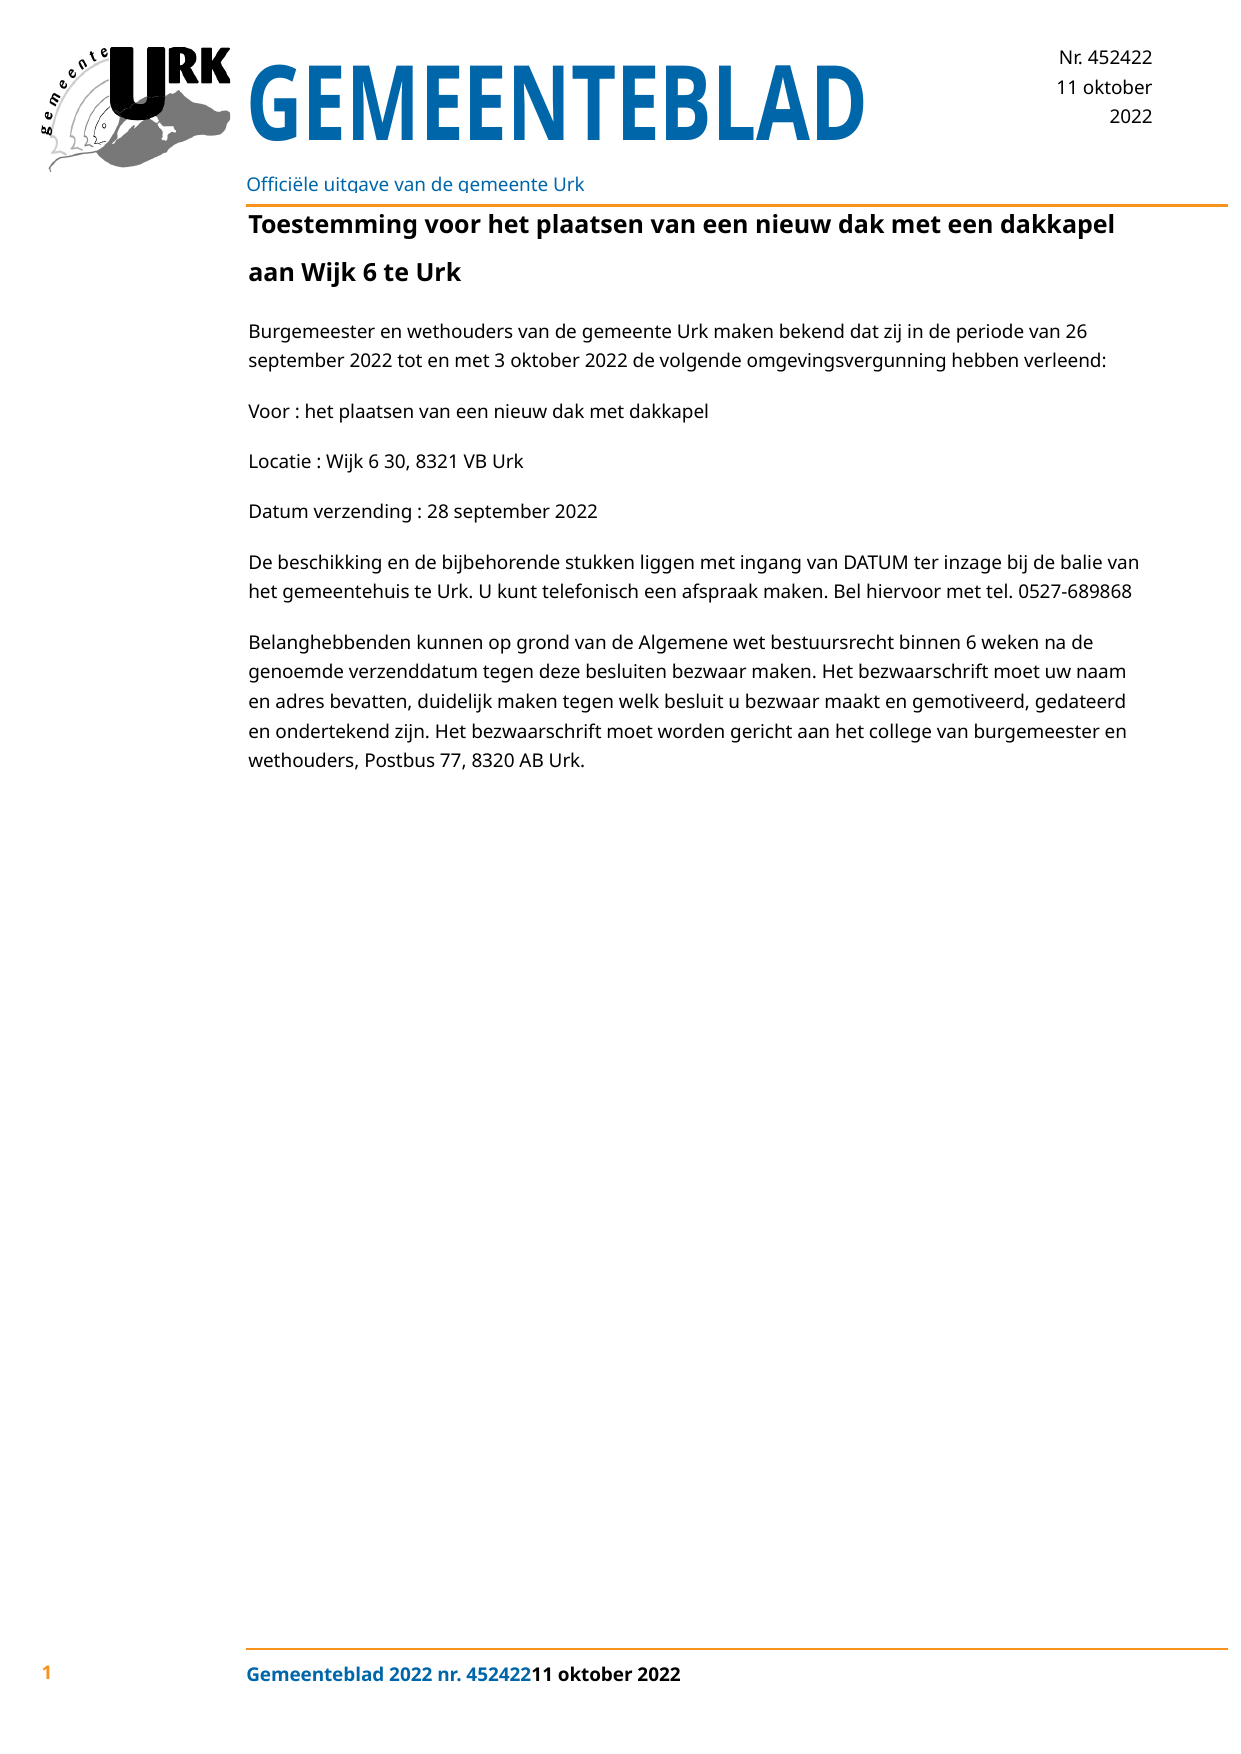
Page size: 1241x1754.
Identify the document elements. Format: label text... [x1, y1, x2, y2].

text Toestemming voor het plaatsen van een nieuw dak met een dakkapel aan Wijk 6 te Urk [248, 207, 1152, 288]
text Locatie : Wijk 6 30, 8321 VB Urk [248, 448, 1152, 474]
text Voor : het plaatsen van een nieuw dak met dakkapel [248, 398, 1152, 424]
picture [41, 47, 231, 172]
text De beschikking en de bijbehorende stukken liggen met ingang van DATUM ter inzage bij de balie van het gemeentehuis te Urk. U kunt telefonisch een afspraak maken. Bel hiervoor met tel. 0527-689868 [248, 549, 1152, 604]
text Datum verzending : 28 september 2022 [248, 499, 1152, 524]
text Burgemeester en wethouders van de gemeente Urk maken bekend dat zij in de periode van 26 september 2022 tot en met 3 oktober 2022 de volgende omgevingsvergunning hebben verleend: [248, 318, 1152, 373]
text Belanghebbenden kunnen op grond van de Algemene wet bestuursrecht binnen 6 weken na de genoemde verzenddatum tegen deze besluiten bezwaar maken. Het bezwaarschrift moet uw naam en adres bevatten, duidelijk maken tegen welk besluit u bezwaar maakt en gemotiveerd, gedateerd en ondertekend zijn. Het bezwaarschrift moet worden gericht aan het college van burgemeester en wethouders, Postbus 77, 8320 AB Urk. [248, 629, 1152, 773]
